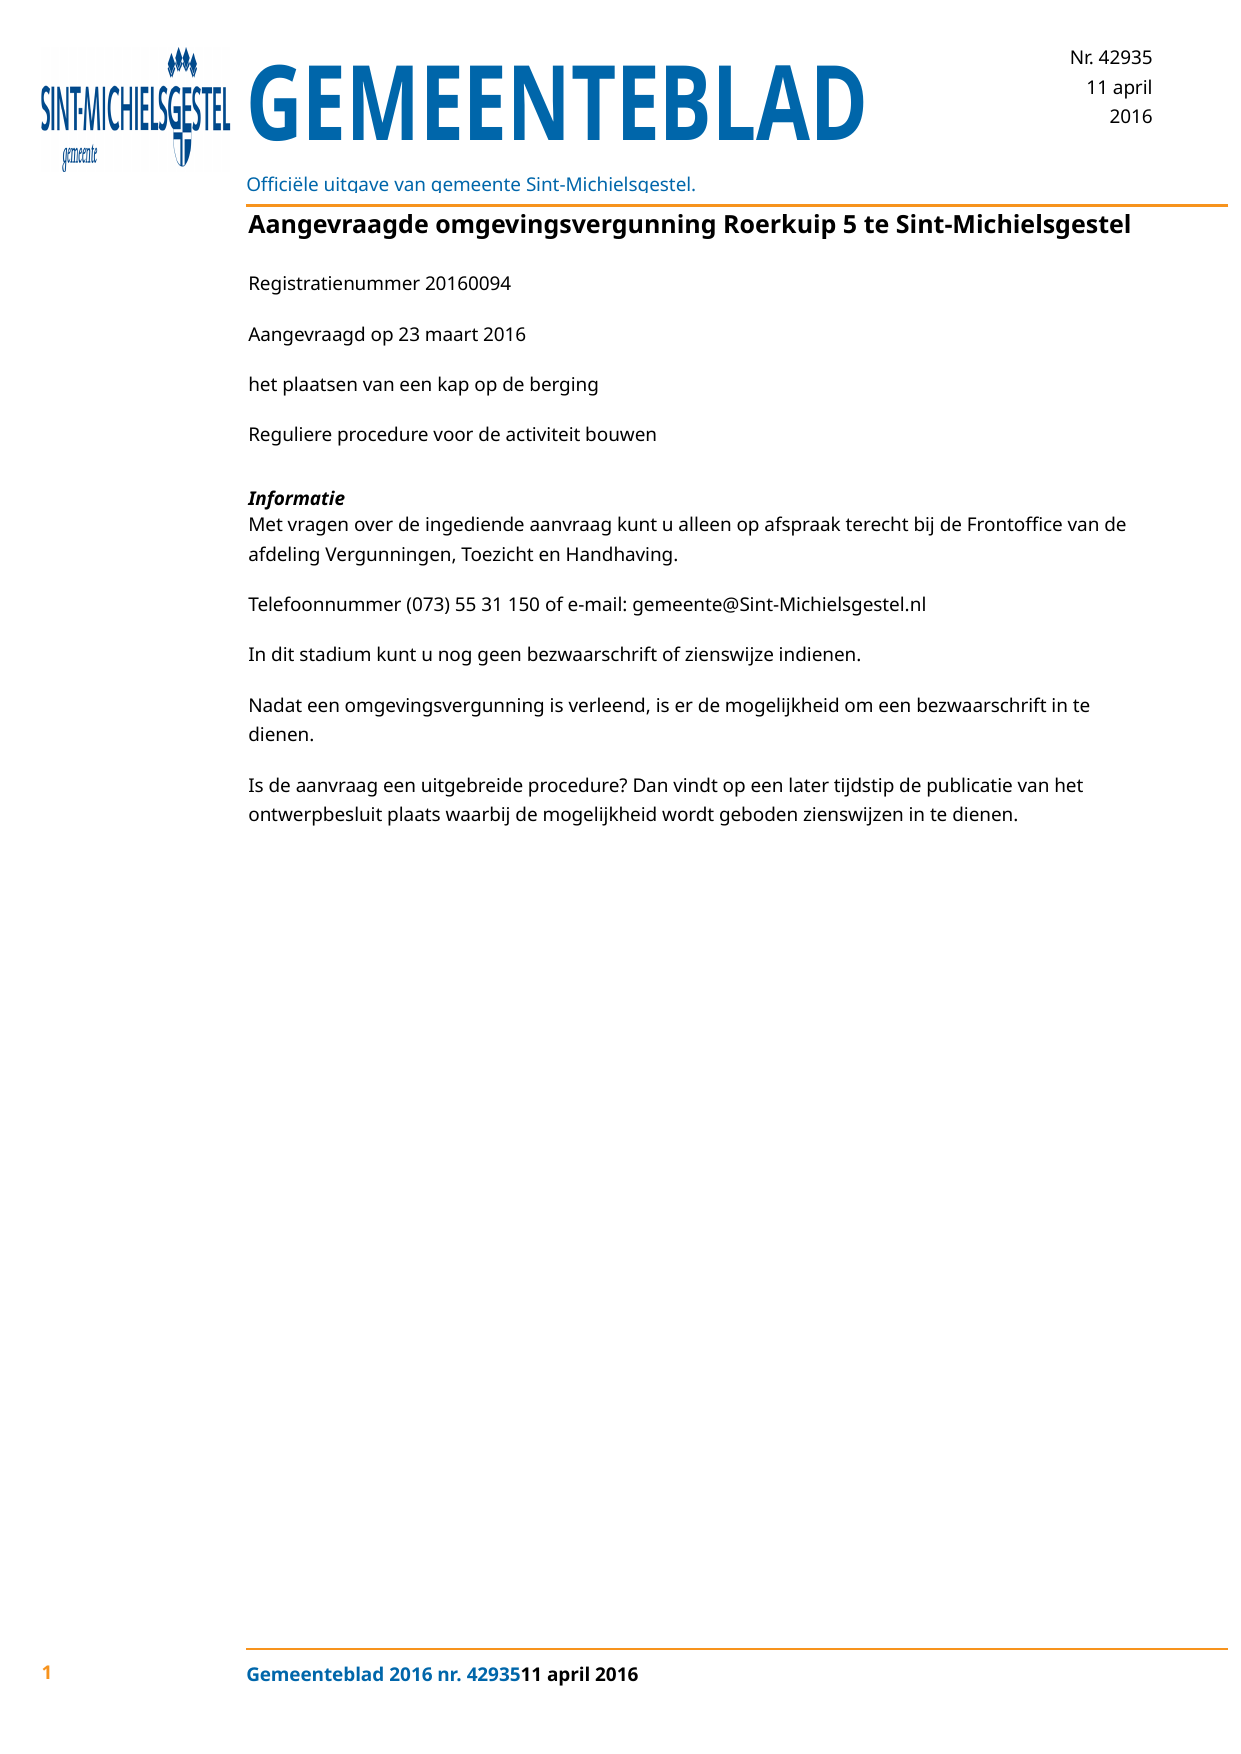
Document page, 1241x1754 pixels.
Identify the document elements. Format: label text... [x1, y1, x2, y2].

text Met vragen over de ingediende aanvraag kunt u alleen op afspraak terecht bij de Frontoffice van de afdeling Vergunningen, Toezicht en Handhaving. [248, 511, 1152, 567]
text Telefoonnummer (073) 55 31 150 of e-mail: gemeente@Sint-Michielsgestel.nl [248, 591, 1152, 617]
text In dit stadium kunt u nog geen bezwaarschrift of zienswijze indienen. [248, 642, 1152, 667]
text Reguliere procedure voor de activiteit bouwen [248, 422, 1152, 447]
text Aangevraagde omgevingsvergunning Roerkuip 5 te Sint-Michielsgestel [248, 207, 1152, 241]
text Is de aanvraag een uitgebreide procedure? Dan vindt op een later tijdstip de publicatie van het ontwerpbesluit plaats waarbij de mogelijkheid wordt geboden zienswijzen in te dienen. [248, 772, 1152, 827]
text Registratienummer 20160094 [248, 270, 1152, 296]
text Aangevraagd op 23 maart 2016 [248, 321, 1152, 346]
text het plaatsen van een kap op de berging [248, 371, 1152, 397]
picture [41, 47, 231, 172]
text Informatie [248, 486, 1152, 511]
text Nadat een omgevingsvergunning is verleend, is er de mogelijkheid om een bezwaarschrift in te dienen. [248, 692, 1152, 747]
